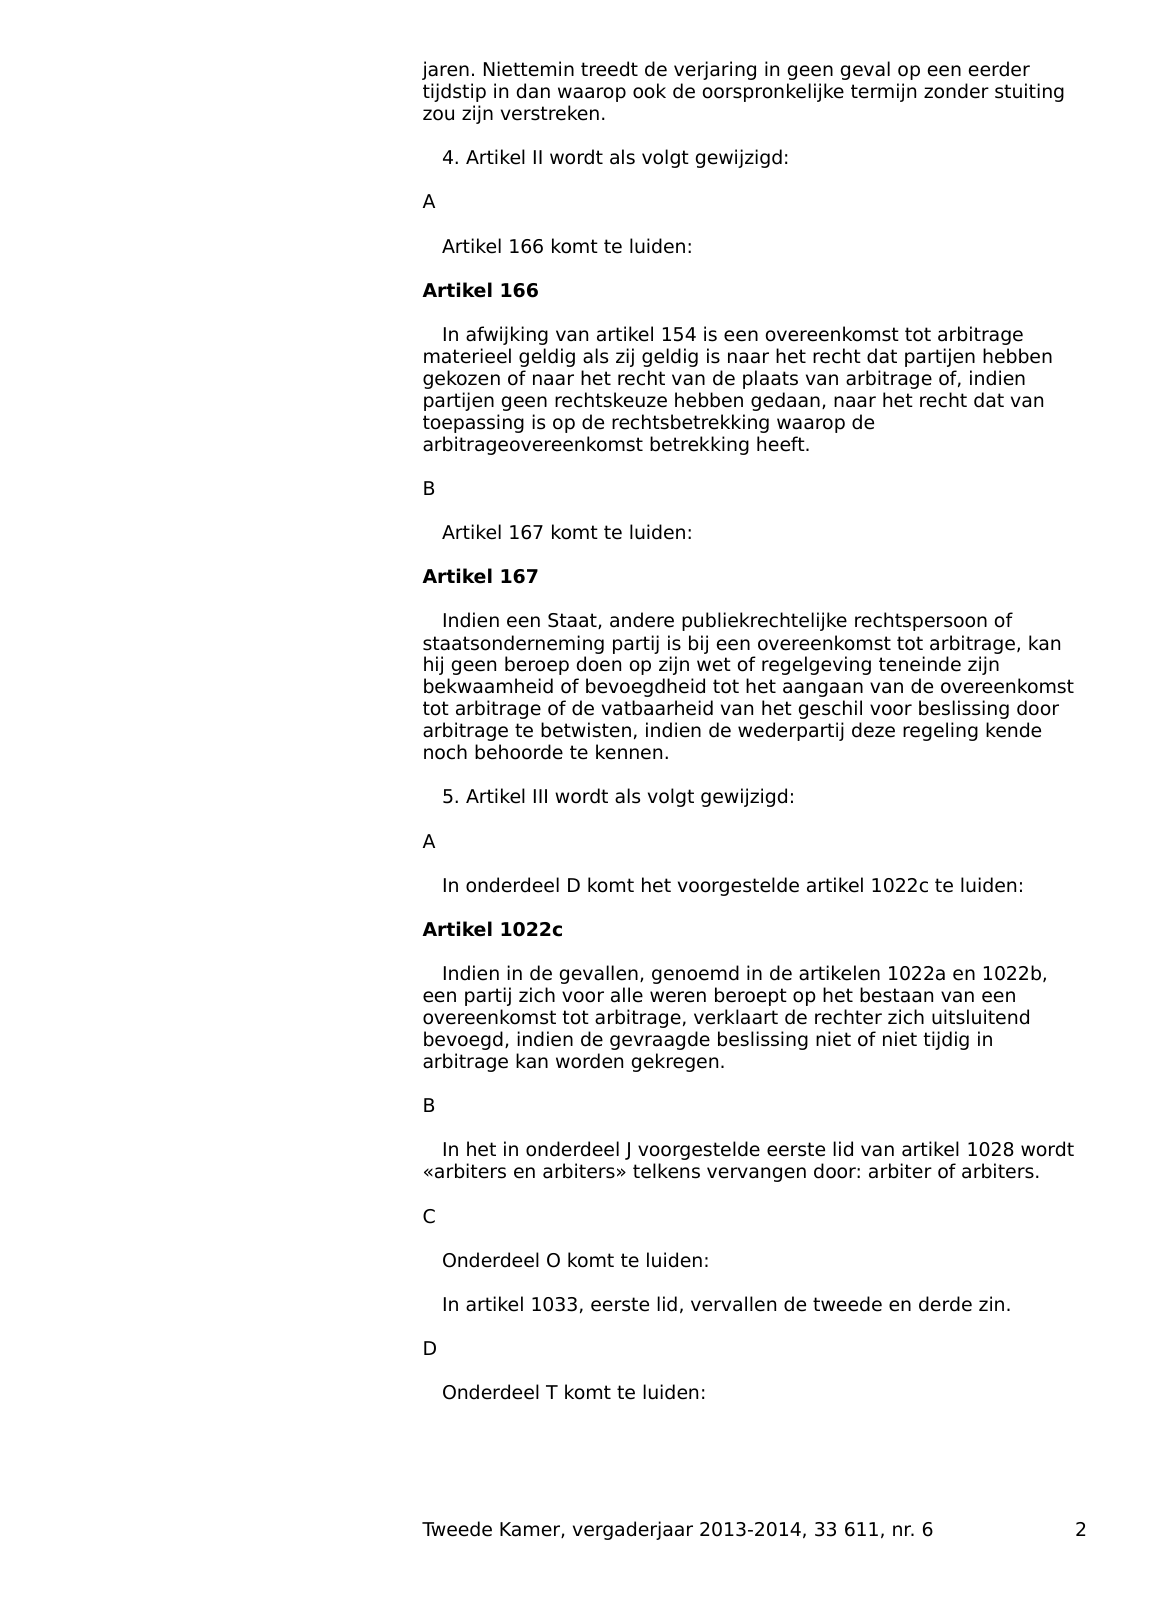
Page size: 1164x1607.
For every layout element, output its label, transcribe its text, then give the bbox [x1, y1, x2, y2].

text Onderdeel T komt te luiden: [422, 1382, 1087, 1404]
text In afwijking van artikel 154 is een overeenkomst tot arbitrage materieel geldig als zij geldig is naar het recht dat partijen hebben gekozen of naar het recht van de plaats van arbitrage of, indien partijen geen rechtskeuze hebben gedaan, naar het recht dat van toepassing is op de rechtsbetrekking waarop de arbitrageovereenkomst betrekking heeft. [422, 324, 1087, 456]
subtitle B [422, 478, 1087, 500]
text Indien een Staat, andere publiekrechtelijke rechtspersoon of staatsonderneming partij is bij een overeenkomst tot arbitrage, kan hij geen beroep doen op zijn wet of regelgeving teneinde zijn bekwaamheid of bevoegdheid tot het aangaan van de overeenkomst tot arbitrage of de vatbaarheid van het geschil voor beslissing door arbitrage te betwisten, indien de wederpartij deze regeling kende noch behoorde te kennen. [422, 610, 1087, 764]
text jaren. Niettemin treedt de verjaring in geen geval op een eerder tijdstip in dan waarop ook de oorspronkelijke termijn zonder stuiting zou zijn verstreken. [422, 59, 1087, 125]
text In artikel 1033, eerste lid, vervallen de tweede en derde zin. [422, 1294, 1087, 1316]
text In het in onderdeel J voorgestelde eerste lid van artikel 1028 wordt «arbiters en arbiters» telkens vervangen door: arbiter of arbiters. [422, 1139, 1087, 1183]
text 5. Artikel III wordt als volgt gewijzigd: [422, 786, 1087, 808]
text 4. Artikel II wordt als volgt gewijzigd: [422, 147, 1087, 169]
subtitle C [422, 1206, 1087, 1227]
subtitle A [422, 831, 1087, 853]
text Indien in de gevallen, genoemd in de artikelen 1022a en 1022b, een partij zich voor alle weren beroept op het bestaan van een overeenkomst tot arbitrage, verklaart de rechter zich uitsluitend bevoegd, indien de gevraagde beslissing niet of niet tijdig in arbitrage kan worden gekregen. [422, 963, 1087, 1073]
text In onderdeel D komt het voorgestelde artikel 1022c te luiden: [422, 875, 1087, 897]
subtitle Artikel 1022c [422, 919, 1087, 941]
subtitle Artikel 167 [422, 566, 1087, 588]
text Onderdeel O komt te luiden: [422, 1250, 1087, 1272]
text Artikel 167 komt te luiden: [422, 522, 1087, 544]
subtitle B [422, 1095, 1087, 1117]
text Artikel 166 komt te luiden: [422, 236, 1087, 257]
subtitle Artikel 166 [422, 280, 1087, 302]
subtitle D [422, 1338, 1087, 1360]
subtitle A [422, 191, 1087, 213]
